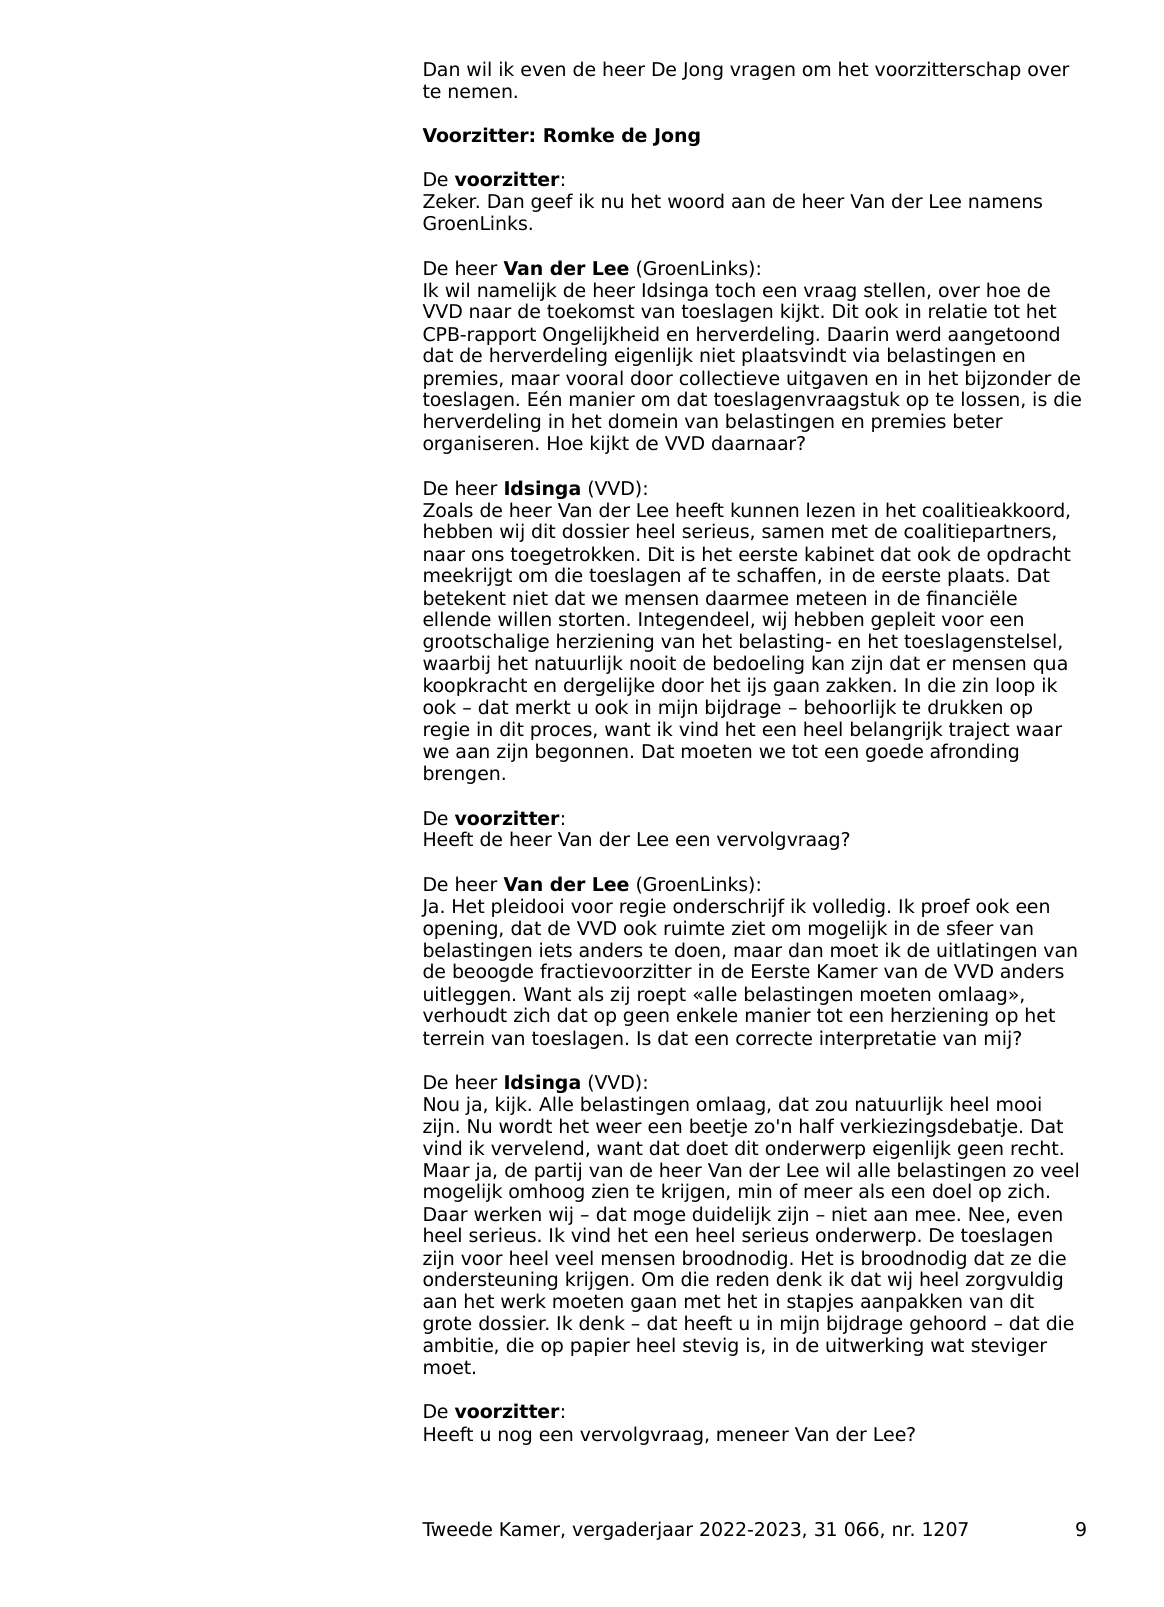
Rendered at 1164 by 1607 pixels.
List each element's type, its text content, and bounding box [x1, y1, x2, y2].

text De heer Idsinga (VVD): [422, 1072, 1087, 1093]
text Zoals de heer Van der Lee heeft kunnen lezen in het coalitieakkoord, hebben wij dit dossier heel serieus, samen met de coalitiepartners, naar ons toegetrokken. Dit is het eerste kabinet dat ook de opdracht meekrijgt om die toeslagen af te schaffen, in de eerste plaats. Dat betekent niet dat we mensen daarmee meteen in de financiële ellende willen storten. Integendeel, wij hebben gepleit voor een grootschalige herziening van het belasting- en het toeslagenstelsel, waarbij het natuurlijk nooit de bedoeling kan zijn dat er mensen qua koopkracht en dergelijke door het ijs gaan zakken. In die zin loop ik ook – dat merkt u ook in mijn bijdrage – behoorlijk te drukken op regie in dit proces, want ik vind het een heel belangrijk traject waar we aan zijn begonnen. Dat moeten we tot een goede afronding brengen. [422, 499, 1087, 785]
text De heer Van der Lee (GroenLinks): [422, 257, 1087, 279]
subtitle Voorzitter: Romke de Jong [422, 125, 1087, 147]
text Zeker. Dan geef ik nu het woord aan de heer Van der Lee namens GroenLinks. [422, 191, 1087, 235]
text Heeft de heer Van der Lee een vervolgvraag? [422, 829, 1087, 851]
text De voorzitter: [422, 1401, 1087, 1423]
text Ja. Het pleidooi voor regie onderschrijf ik volledig. Ik proef ook een opening, dat de VVD ook ruimte ziet om mogelijk in de sfeer van belastingen iets anders te doen, maar dan moet ik de uitlatingen van de beoogde fractievoorzitter in de Eerste Kamer van de VVD anders uitleggen. Want als zij roept «alle belastingen moeten omlaag», verhoudt zich dat op geen enkele manier tot een herziening op het terrein van toeslagen. Is dat een correcte interpretatie van mij? [422, 896, 1087, 1049]
text De voorzitter: [422, 169, 1087, 191]
text Dan wil ik even de heer De Jong vragen om het voorzitterschap over te nemen. [422, 59, 1087, 103]
text Ik wil namelijk de heer Idsinga toch een vraag stellen, over hoe de VVD naar de toekomst van toeslagen kijkt. Dit ook in relatie tot het CPB-rapport Ongelijkheid en herverdeling. Daarin werd aangetoond dat de herverdeling eigenlijk niet plaatsvindt via belastingen en premies, maar vooral door collectieve uitgaven en in het bijzonder de toeslagen. Eén manier om dat toeslagenvraagstuk op te lossen, is die herverdeling in het domein van belastingen en premies beter organiseren. Hoe kijkt de VVD daarnaar? [422, 279, 1087, 455]
text De heer Idsinga (VVD): [422, 477, 1087, 499]
text De heer Van der Lee (GroenLinks): [422, 873, 1087, 896]
text Heeft u nog een vervolgvraag, meneer Van der Lee? [422, 1423, 1087, 1445]
text Nou ja, kijk. Alle belastingen omlaag, dat zou natuurlijk heel mooi zijn. Nu wordt het weer een beetje zo'n half verkiezingsdebatje. Dat vind ik vervelend, want dat doet dit onderwerp eigenlijk geen recht. Maar ja, de partij van de heer Van der Lee wil alle belastingen zo veel mogelijk omhoog zien te krijgen, min of meer als een doel op zich. Daar werken wij – dat moge duidelijk zijn – niet aan mee. Nee, even heel serieus. Ik vind het een heel serieus onderwerp. De toeslagen zijn voor heel veel mensen broodnodig. Het is broodnodig dat ze die ondersteuning krijgen. Om die reden denk ik dat wij heel zorgvuldig aan het werk moeten gaan met het in stapjes aanpakken van dit grote dossier. Ik denk – dat heeft u in mijn bijdrage gehoord – dat die ambitie, die op papier heel stevig is, in de uitwerking wat steviger moet. [422, 1093, 1087, 1379]
text De voorzitter: [422, 807, 1087, 829]
